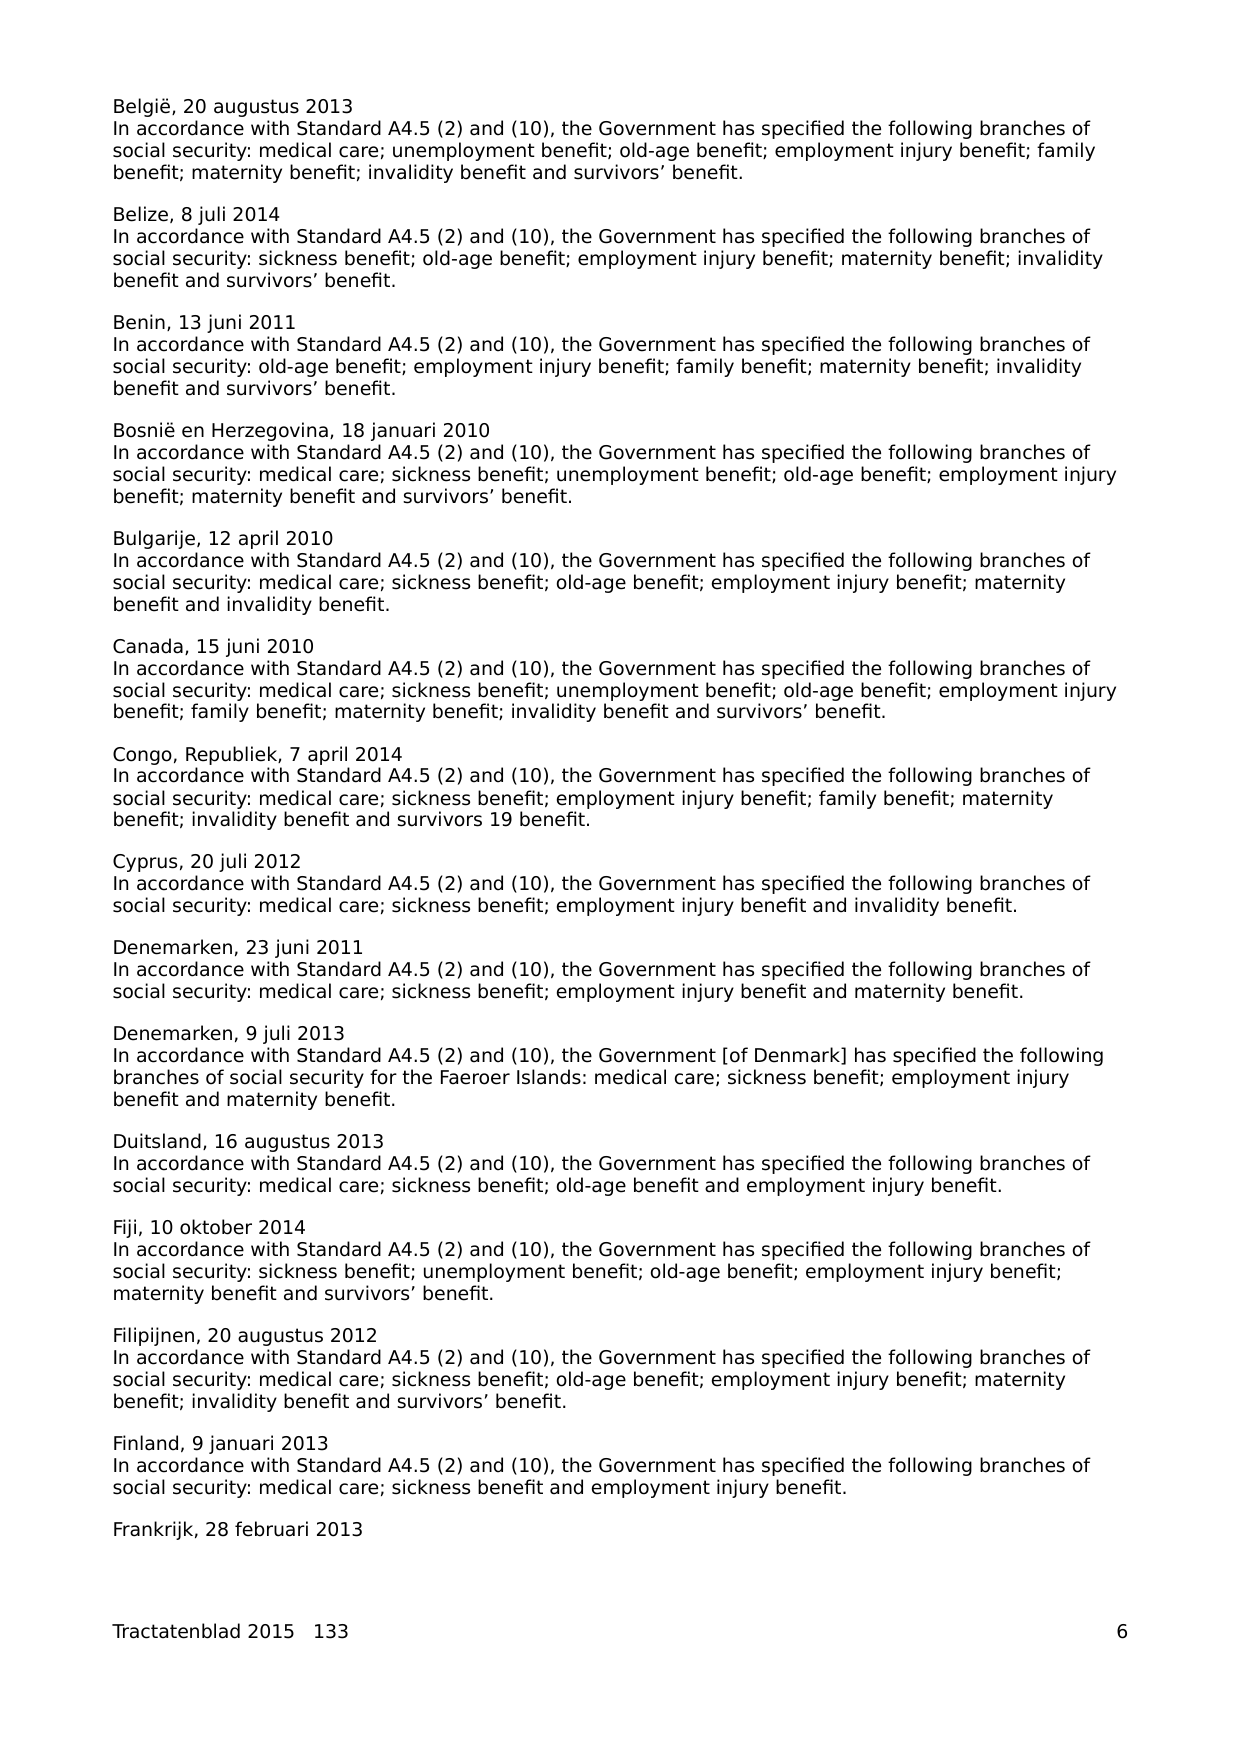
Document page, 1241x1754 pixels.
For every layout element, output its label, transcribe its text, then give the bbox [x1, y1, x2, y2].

text In accordance with Standard A4.5 (2) and (10), the Government has specified the following branches of social security: old-age benefit; employment injury benefit; family benefit; maternity benefit; invalidity benefit and survivors’ benefit. [112, 334, 1128, 400]
text In accordance with Standard A4.5 (2) and (10), the Government has specified the following branches of social security: medical care; sickness benefit; employment injury benefit and invalidity benefit. [112, 873, 1128, 917]
text In accordance with Standard A4.5 (2) and (10), the Government has specified the following branches of social security: medical care; sickness benefit; unemployment benefit; old-age benefit; employment injury benefit; maternity benefit and survivors’ benefit. [112, 442, 1128, 508]
text Benin, 13 juni 2011 [112, 312, 1128, 334]
text Belize, 8 juli 2014 [112, 204, 1128, 226]
text Cyprus, 20 juli 2012 [112, 851, 1128, 873]
text In accordance with Standard A4.5 (2) and (10), the Government has specified the following branches of social security: medical care; sickness benefit; employment injury benefit; family benefit; maternity benefit; invalidity benefit and survivors 19 benefit. [112, 765, 1128, 831]
text In accordance with Standard A4.5 (2) and (10), the Government [of Denmark] has specified the following branches of social security for the Faeroer Islands: medical care; sickness benefit; employment injury benefit and maternity benefit. [112, 1045, 1128, 1111]
text België, 20 augustus 2013 [112, 96, 1128, 118]
text Finland, 9 januari 2013 [112, 1433, 1128, 1455]
text Bosnië en Herzegovina, 18 januari 2010 [112, 420, 1128, 442]
text In accordance with Standard A4.5 (2) and (10), the Government has specified the following branches of social security: sickness benefit; unemployment benefit; old-age benefit; employment injury benefit; maternity benefit and survivors’ benefit. [112, 1239, 1128, 1305]
text Filipijnen, 20 augustus 2012 [112, 1325, 1128, 1347]
text In accordance with Standard A4.5 (2) and (10), the Government has specified the following branches of social security: medical care; unemployment benefit; old-age benefit; employment injury benefit; family benefit; maternity benefit; invalidity benefit and survivors’ benefit. [112, 118, 1128, 184]
text In accordance with Standard A4.5 (2) and (10), the Government has specified the following branches of social security: medical care; sickness benefit and employment injury benefit. [112, 1455, 1128, 1499]
text Duitsland, 16 augustus 2013 [112, 1131, 1128, 1153]
text In accordance with Standard A4.5 (2) and (10), the Government has specified the following branches of social security: sickness benefit; old-age benefit; employment injury benefit; maternity benefit; invalidity benefit and survivors’ benefit. [112, 226, 1128, 292]
text In accordance with Standard A4.5 (2) and (10), the Government has specified the following branches of social security: medical care; sickness benefit; employment injury benefit and maternity benefit. [112, 959, 1128, 1003]
text In accordance with Standard A4.5 (2) and (10), the Government has specified the following branches of social security: medical care; sickness benefit; old-age benefit; employment injury benefit; maternity benefit; invalidity benefit and survivors’ benefit. [112, 1347, 1128, 1413]
text Denemarken, 9 juli 2013 [112, 1023, 1128, 1045]
text Fiji, 10 oktober 2014 [112, 1217, 1128, 1239]
text In accordance with Standard A4.5 (2) and (10), the Government has specified the following branches of social security: medical care; sickness benefit; old-age benefit; employment injury benefit; maternity benefit and invalidity benefit. [112, 549, 1128, 616]
text Denemarken, 23 juni 2011 [112, 937, 1128, 959]
text Frankrijk, 28 februari 2013 [112, 1519, 1128, 1541]
text In accordance with Standard A4.5 (2) and (10), the Government has specified the following branches of social security: medical care; sickness benefit; unemployment benefit; old-age benefit; employment injury benefit; family benefit; maternity benefit; invalidity benefit and survivors’ benefit. [112, 657, 1128, 723]
text In accordance with Standard A4.5 (2) and (10), the Government has specified the following branches of social security: medical care; sickness benefit; old-age benefit and employment injury benefit. [112, 1153, 1128, 1197]
text Canada, 15 juni 2010 [112, 636, 1128, 657]
text Congo, Republiek, 7 april 2014 [112, 743, 1128, 765]
text Bulgarije, 12 april 2010 [112, 528, 1128, 549]
